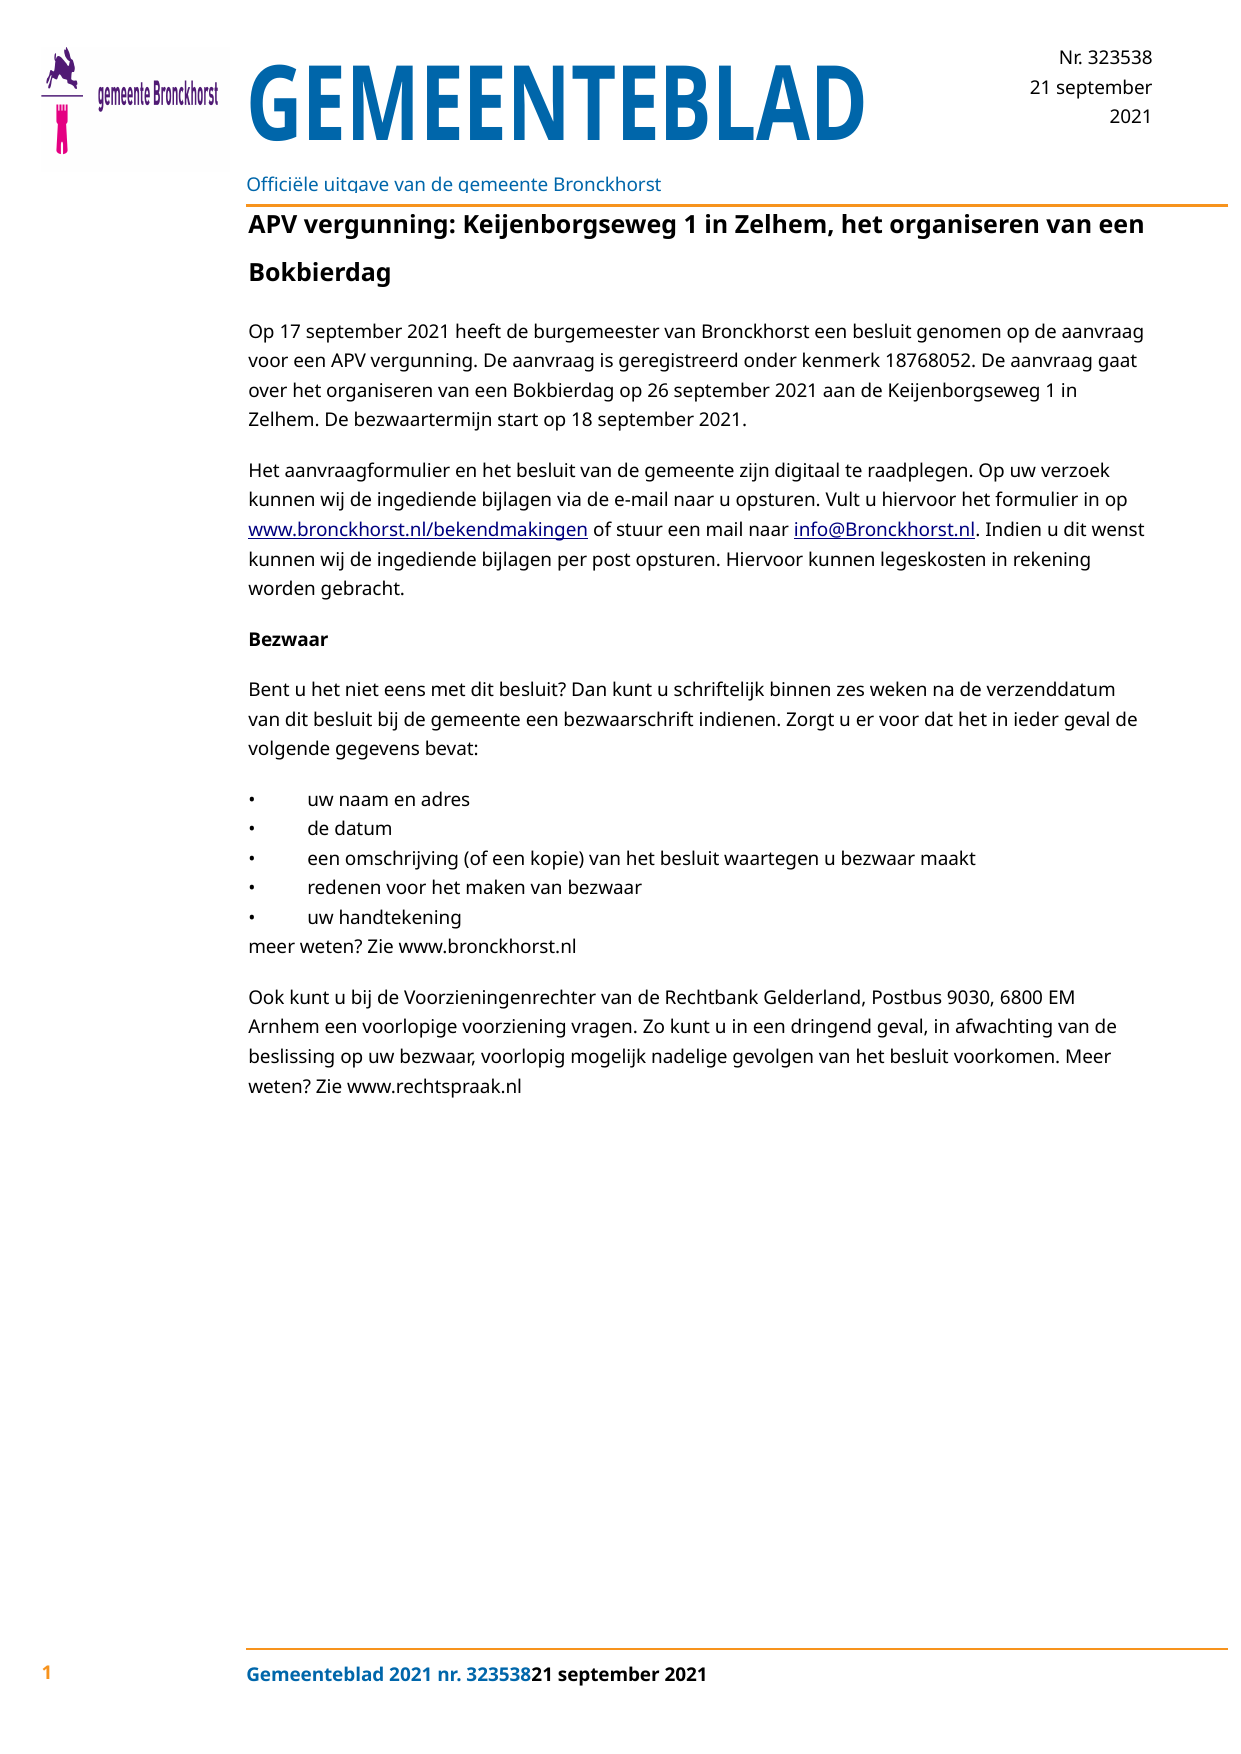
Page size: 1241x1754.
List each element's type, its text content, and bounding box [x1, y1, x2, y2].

text Het aanvraagformulier en het besluit van de gemeente zijn digitaal te raadplegen. Op uw verzoek kunnen wij de ingediende bijlagen via de e-mail naar u opsturen. Vult u hiervoor het formulier in op www.bronckhorst.nl/bekendmakingen of stuur een mail naar info@Bronckhorst.nl. Indien u dit wenst kunnen wij de ingediende bijlagen per post opsturen. Hiervoor kunnen legeskosten in rekening worden gebracht. [248, 457, 1152, 601]
text APV vergunning: Keijenborgseweg 1 in Zelhem, het organiseren van een Bokbierdag [248, 207, 1152, 288]
list uw handtekening [248, 904, 1152, 930]
list redenen voor het maken van bezwaar [248, 874, 1152, 900]
text Bent u het niet eens met dit besluit? Dan kunt u schriftelijk binnen zes weken na de verzenddatum van dit besluit bij de gemeente een bezwaarschrift indienen. Zorgt u er voor dat het in ieder geval de volgende gegevens bevat: [248, 676, 1152, 761]
list uw naam en adres [248, 786, 1152, 812]
text Op 17 september 2021 heeft de burgemeester van Bronckhorst een besluit genomen op de aanvraag voor een APV vergunning. De aanvraag is geregistreerd onder kenmerk 18768052. De aanvraag gaat over het organiseren van een Bokbierdag op 26 september 2021 aan de Keijenborgseweg 1 in Zelhem. De bezwaartermijn start op 18 september 2021. [248, 318, 1152, 432]
text meer weten? Zie www.bronckhorst.nl [248, 934, 1152, 959]
list de datum [248, 815, 1152, 841]
picture [41, 47, 231, 172]
text Bezwaar [248, 626, 1152, 652]
text Ook kunt u bij de Voorzieningenrechter van de Rechtbank Gelderland, Postbus 9030, 6800 EM Arnhem een voorlopige voorziening vragen. Zo kunt u in een dringend geval, in afwachting van de beslissing op uw bezwaar, voorlopig mogelijk nadelige gevolgen van het besluit voorkomen. Meer weten? Zie www.rechtspraak.nl [248, 984, 1152, 1099]
list een omschrijving (of een kopie) van het besluit waartegen u bezwaar maakt [248, 845, 1152, 871]
